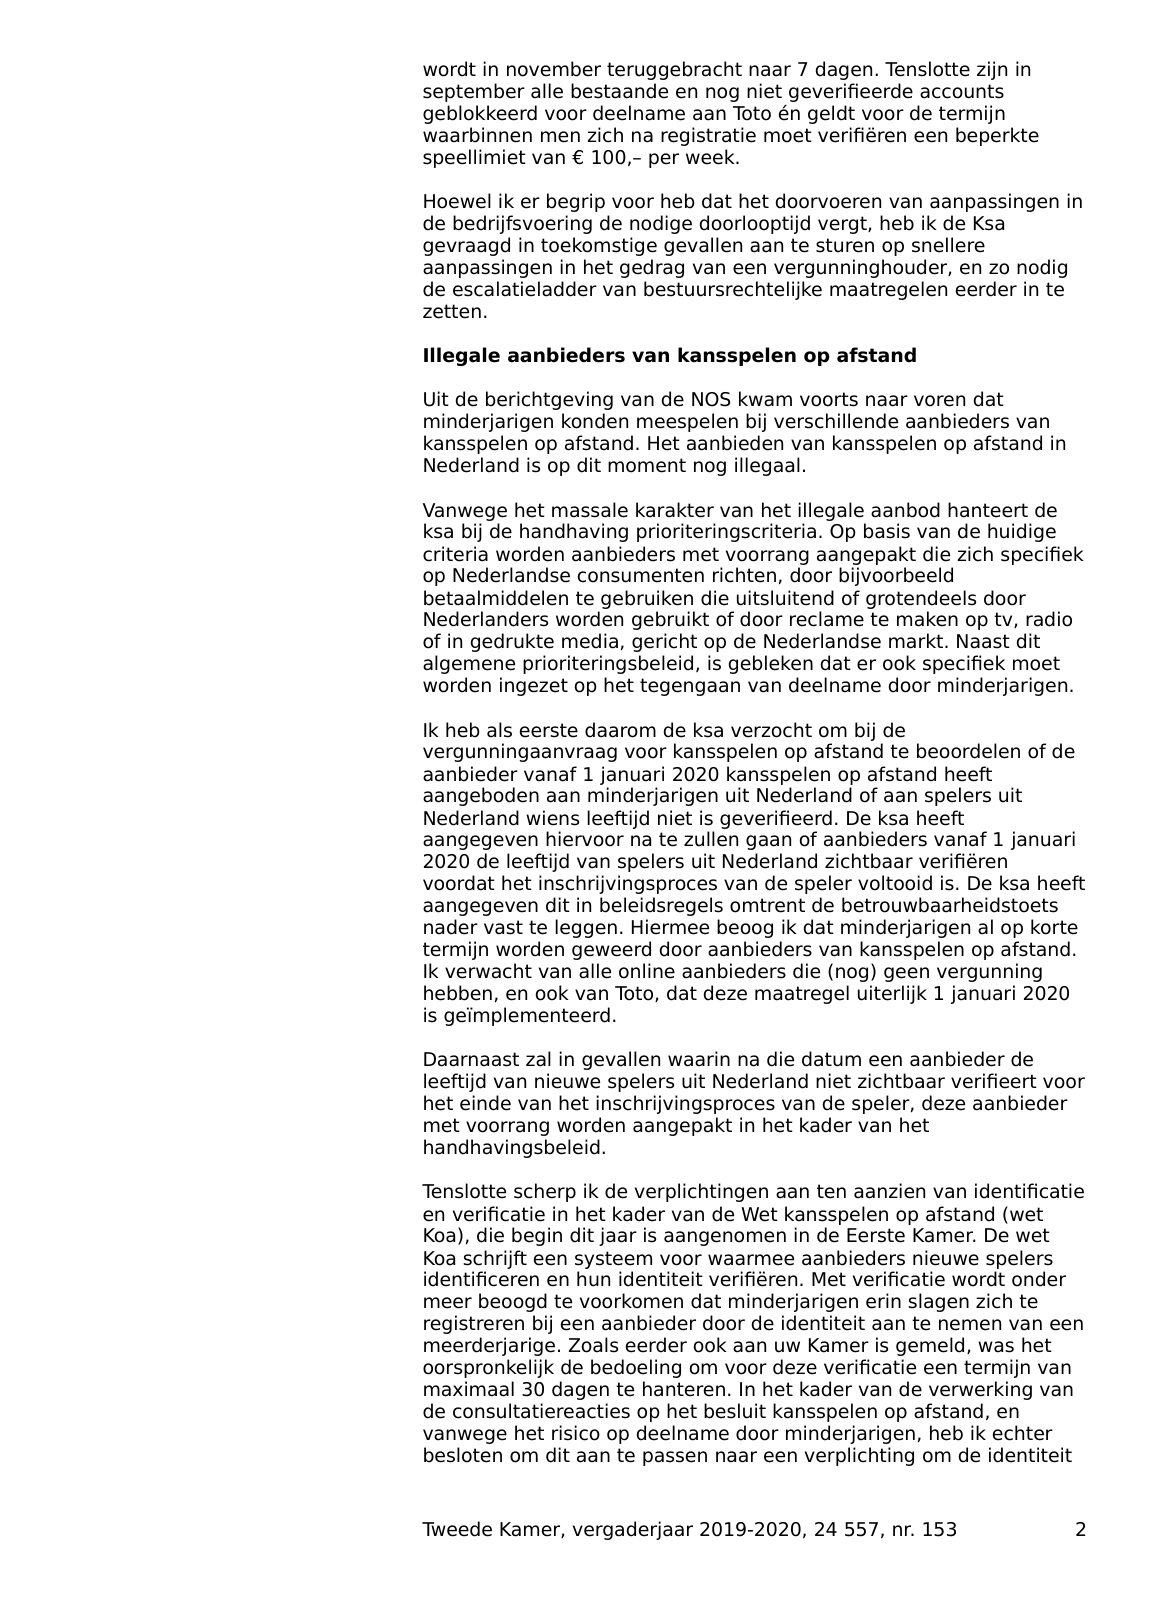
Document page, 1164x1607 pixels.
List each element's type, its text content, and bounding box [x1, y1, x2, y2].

text Vanwege het massale karakter van het illegale aanbod hanteert de ksa bij de handhaving prioriteringscriteria. Op basis van de huidige criteria worden aanbieders met voorrang aangepakt die zich specifiek op Nederlandse consumenten richten, door bijvoorbeeld betaalmiddelen te gebruiken die uitsluitend of grotendeels door Nederlanders worden gebruikt of door reclame te maken op tv, radio of in gedrukte media, gericht op de Nederlandse markt. Naast dit algemene prioriteringsbeleid, is gebleken dat er ook specifiek moet worden ingezet op het tegengaan van deelname door minderjarigen. [422, 499, 1087, 697]
subtitle Illegale aanbieders van kansspelen op afstand [422, 345, 1087, 367]
text Ik heb als eerste daarom de ksa verzocht om bij de vergunningaanvraag voor kansspelen op afstand te beoordelen of de aanbieder vanaf 1 januari 2020 kansspelen op afstand heeft aangeboden aan minderjarigen uit Nederland of aan spelers uit Nederland wiens leeftijd niet is geverifieerd. De ksa heeft aangegeven hiervoor na te zullen gaan of aanbieders vanaf 1 januari 2020 de leeftijd van spelers uit Nederland zichtbaar verifiëren voordat het inschrijvingsproces van de speler voltooid is. De ksa heeft aangegeven dit in beleidsregels omtrent de betrouwbaarheidstoets nader vast te leggen. Hiermee beoog ik dat minderjarigen al op korte termijn worden geweerd door aanbieders van kansspelen op afstand. Ik verwacht van alle online aanbieders die (nog) geen vergunning hebben, en ook van Toto, dat deze maatregel uiterlijk 1 januari 2020 is geïmplementeerd. [422, 719, 1087, 1027]
text Daarnaast zal in gevallen waarin na die datum een aanbieder de leeftijd van nieuwe spelers uit Nederland niet zichtbaar verifieert voor het einde van het inschrijvingsproces van de speler, deze aanbieder met voorrang worden aangepakt in het kader van het handhavingsbeleid. [422, 1049, 1087, 1159]
text wordt in november teruggebracht naar 7 dagen. Tenslotte zijn in september alle bestaande en nog niet geverifieerde accounts geblokkeerd voor deelname aan Toto én geldt voor de termijn waarbinnen men zich na registratie moet verifiëren een beperkte speellimiet van € 100,– per week. [422, 59, 1087, 169]
text Hoewel ik er begrip voor heb dat het doorvoeren van aanpassingen in de bedrijfsvoering de nodige doorlooptijd vergt, heb ik de Ksa gevraagd in toekomstige gevallen aan te sturen op snellere aanpassingen in het gedrag van een vergunninghouder, en zo nodig de escalatieladder van bestuursrechtelijke maatregelen eerder in te zetten. [422, 191, 1087, 323]
text Uit de berichtgeving van de NOS kwam voorts naar voren dat minderjarigen konden meespelen bij verschillende aanbieders van kansspelen op afstand. Het aanbieden van kansspelen op afstand in Nederland is op dit moment nog illegaal. [422, 389, 1087, 477]
text Tenslotte scherp ik de verplichtingen aan ten aanzien van identificatie en verificatie in het kader van de Wet kansspelen op afstand (wet Koa), die begin dit jaar is aangenomen in de Eerste Kamer. De wet Koa schrijft een systeem voor waarmee aanbieders nieuwe spelers identificeren en hun identiteit verifiëren. Met verificatie wordt onder meer beoogd te voorkomen dat minderjarigen erin slagen zich te registreren bij een aanbieder door de identiteit aan te nemen van een meerderjarige. Zoals eerder ook aan uw Kamer is gemeld, was het oorspronkelijk de bedoeling om voor deze verificatie een termijn van maximaal 30 dagen te hanteren. In het kader van de verwerking van de consultatiereacties op het besluit kansspelen op afstand, en vanwege het risico op deelname door minderjarigen, heb ik echter besloten om dit aan te passen naar een verplichting om de identiteit [422, 1181, 1087, 1467]
